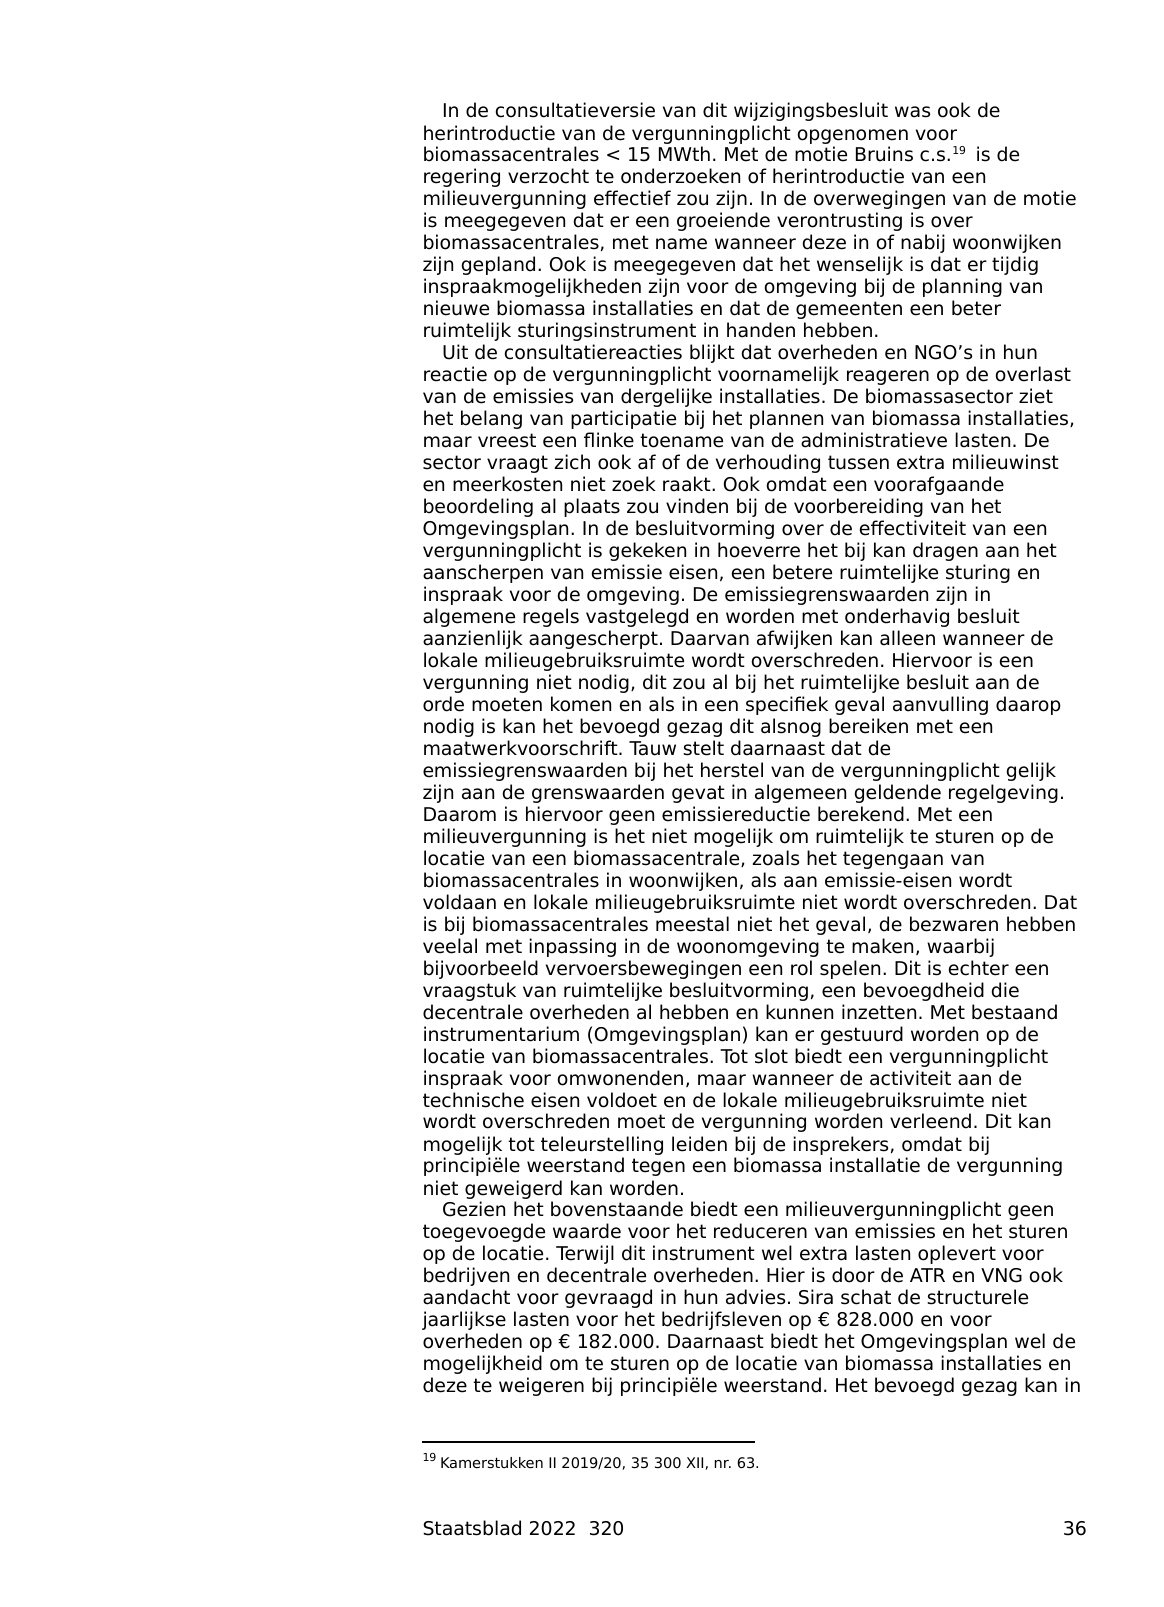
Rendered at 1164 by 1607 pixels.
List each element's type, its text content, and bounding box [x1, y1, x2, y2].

text Gezien het bovenstaande biedt een milieuvergunningplicht geen toegevoegde waarde voor het reduceren van emissies en het sturen op de locatie. Terwijl dit instrument wel extra lasten oplevert voor bedrijven en decentrale overheden. Hier is door de ATR en VNG ook aandacht voor gevraagd in hun advies. Sira schat de structurele jaarlijkse lasten voor het bedrijfsleven op € 828.000 en voor overheden op € 182.000. Daarnaast biedt het Omgevingsplan wel de mogelijkheid om te sturen op de locatie van biomassa installaties en deze te weigeren bij principiële weerstand. Het bevoegd gezag kan in [422, 1199, 1087, 1397]
text In de consultatieversie van dit wijzigingsbesluit was ook de herintroductie van de vergunningplicht opgenomen voor biomassacentrales < 15 MWth. Met de motie Bruins c.s. is de regering verzocht te onderzoeken of herintroductie van een milieuvergunning effectief zou zijn. In de overwegingen van de motie is meegegeven dat er een groeiende verontrusting is over biomassacentrales, met name wanneer deze in of nabij woonwijken zijn gepland. Ook is meegegeven dat het wenselijk is dat er tijdig inspraakmogelijkheden zijn voor de omgeving bij de planning van nieuwe biomassa installaties en dat de gemeenten een beter ruimtelijk sturingsinstrument in handen hebben. [422, 100, 1087, 342]
text Uit de consultatiereacties blijkt dat overheden en NGO’s in hun reactie op de vergunningplicht voornamelijk reageren op de overlast van de emissies van dergelijke installaties. De biomassasector ziet het belang van participatie bij het plannen van biomassa installaties, maar vreest een flinke toename van de administratieve lasten. De sector vraagt zich ook af of de verhouding tussen extra milieuwinst en meerkosten niet zoek raakt. Ook omdat een voorafgaande beoordeling al plaats zou vinden bij de voorbereiding van het Omgevingsplan. In de besluitvorming over de effectiviteit van een vergunningplicht is gekeken in hoeverre het bij kan dragen aan het aanscherpen van emissie eisen, een betere ruimtelijke sturing en inspraak voor de omgeving. De emissiegrenswaarden zijn in algemene regels vastgelegd en worden met onderhavig besluit aanzienlijk aangescherpt. Daarvan afwijken kan alleen wanneer de lokale milieugebruiksruimte wordt overschreden. Hiervoor is een vergunning niet nodig, dit zou al bij het ruimtelijke besluit aan de orde moeten komen en als in een specifiek geval aanvulling daarop nodig is kan het bevoegd gezag dit alsnog bereiken met een maatwerkvoorschrift. Tauw stelt daarnaast dat de emissiegrenswaarden bij het herstel van de vergunningplicht gelijk zijn aan de grenswaarden gevat in algemeen geldende regelgeving. Daarom is hiervoor geen emissiereductie berekend. Met een milieuvergunning is het niet mogelijk om ruimtelijk te sturen op de locatie van een biomassacentrale, zoals het tegengaan van biomassacentrales in woonwijken, als aan emissie-eisen wordt voldaan en lokale milieugebruiksruimte niet wordt overschreden. Dat is bij biomassacentrales meestal niet het geval, de bezwaren hebben veelal met inpassing in de woonomgeving te maken, waarbij bijvoorbeeld vervoersbewegingen een rol spelen. Dit is echter een vraagstuk van ruimtelijke besluitvorming, een bevoegdheid die decentrale overheden al hebben en kunnen inzetten. Met bestaand instrumentarium (Omgevingsplan) kan er gestuurd worden op de locatie van biomassacentrales. Tot slot biedt een vergunningplicht inspraak voor omwonenden, maar wanneer de activiteit aan de technische eisen voldoet en de lokale milieugebruiksruimte niet wordt overschreden moet de vergunning worden verleend. Dit kan mogelijk tot teleurstelling leiden bij de insprekers, omdat bij principiële weerstand tegen een biomassa installatie de vergunning niet geweigerd kan worden. [422, 342, 1087, 1199]
text Kamerstukken II 2019/20, 35 300 XII, nr. 63. [422, 1451, 1087, 1473]
